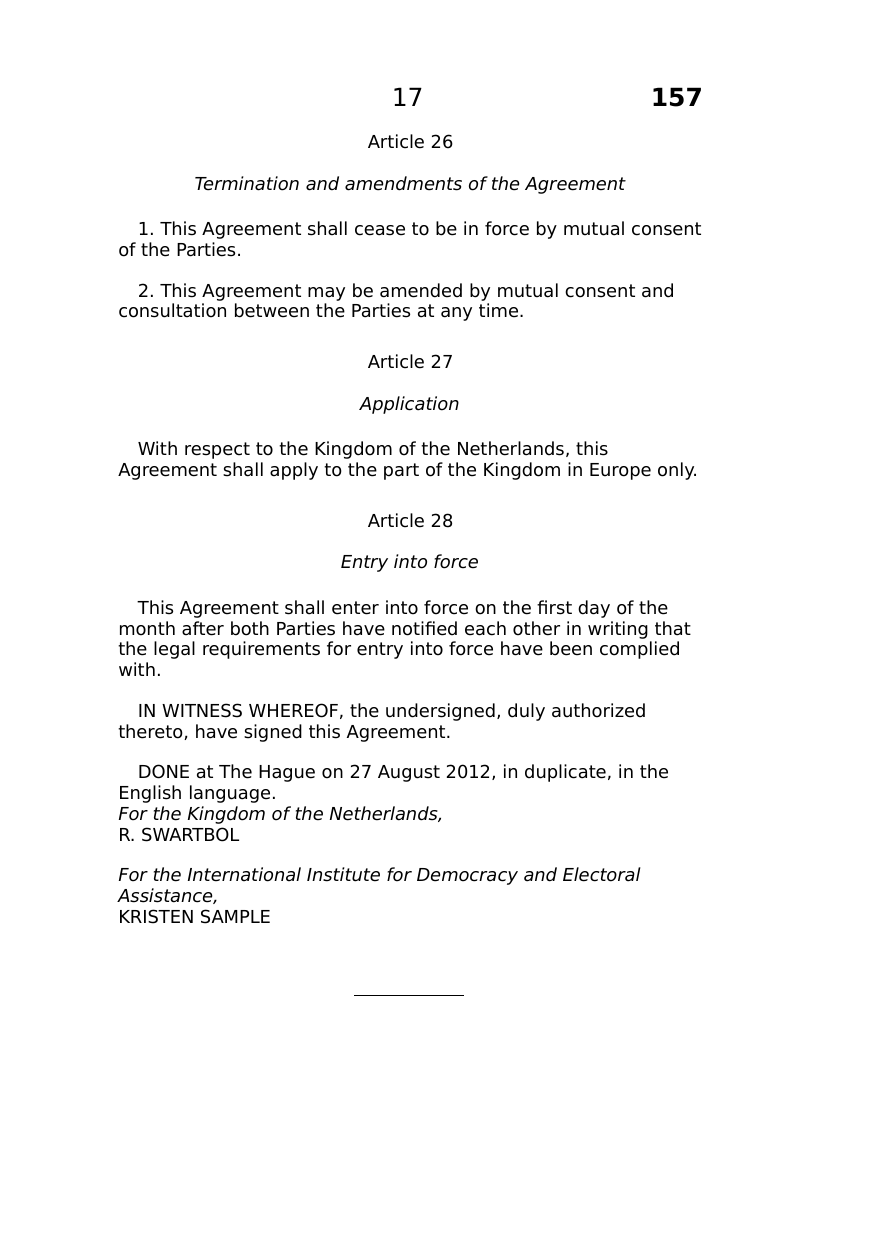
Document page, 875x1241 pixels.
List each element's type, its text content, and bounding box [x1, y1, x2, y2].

subtitle Article 26 Termination and amendments of the Agreement [118, 132, 703, 194]
subtitle Article 28 Entry into force [118, 511, 703, 573]
text IN WITNESS WHEREOF, the undersigned, duly authorized thereto, have signed this Agreement. [118, 701, 703, 742]
text With respect to the Kingdom of the Netherlands, this Agreement shall apply to the part of the Kingdom in Europe only. [118, 439, 703, 481]
subtitle Article 27 Application [118, 352, 703, 414]
text For the Kingdom of the Netherlands, R. SWARTBOL [118, 804, 703, 845]
text This Agreement shall enter into force on the first day of the month after both Parties have notified each other in writing that the legal requirements for entry into force have been complied with. [118, 598, 703, 681]
text 1. This Agreement shall cease to be in force by mutual consent of the Parties. [118, 219, 703, 261]
text DONE at The Hague on 27 August 2012, in duplicate, in the English language. [118, 762, 703, 804]
text 2. This Agreement may be amended by mutual consent and consultation between the Parties at any time. [118, 281, 703, 322]
text For the International Institute for Democracy and Electoral Assistance, KRISTEN SAMPLE [118, 865, 703, 927]
